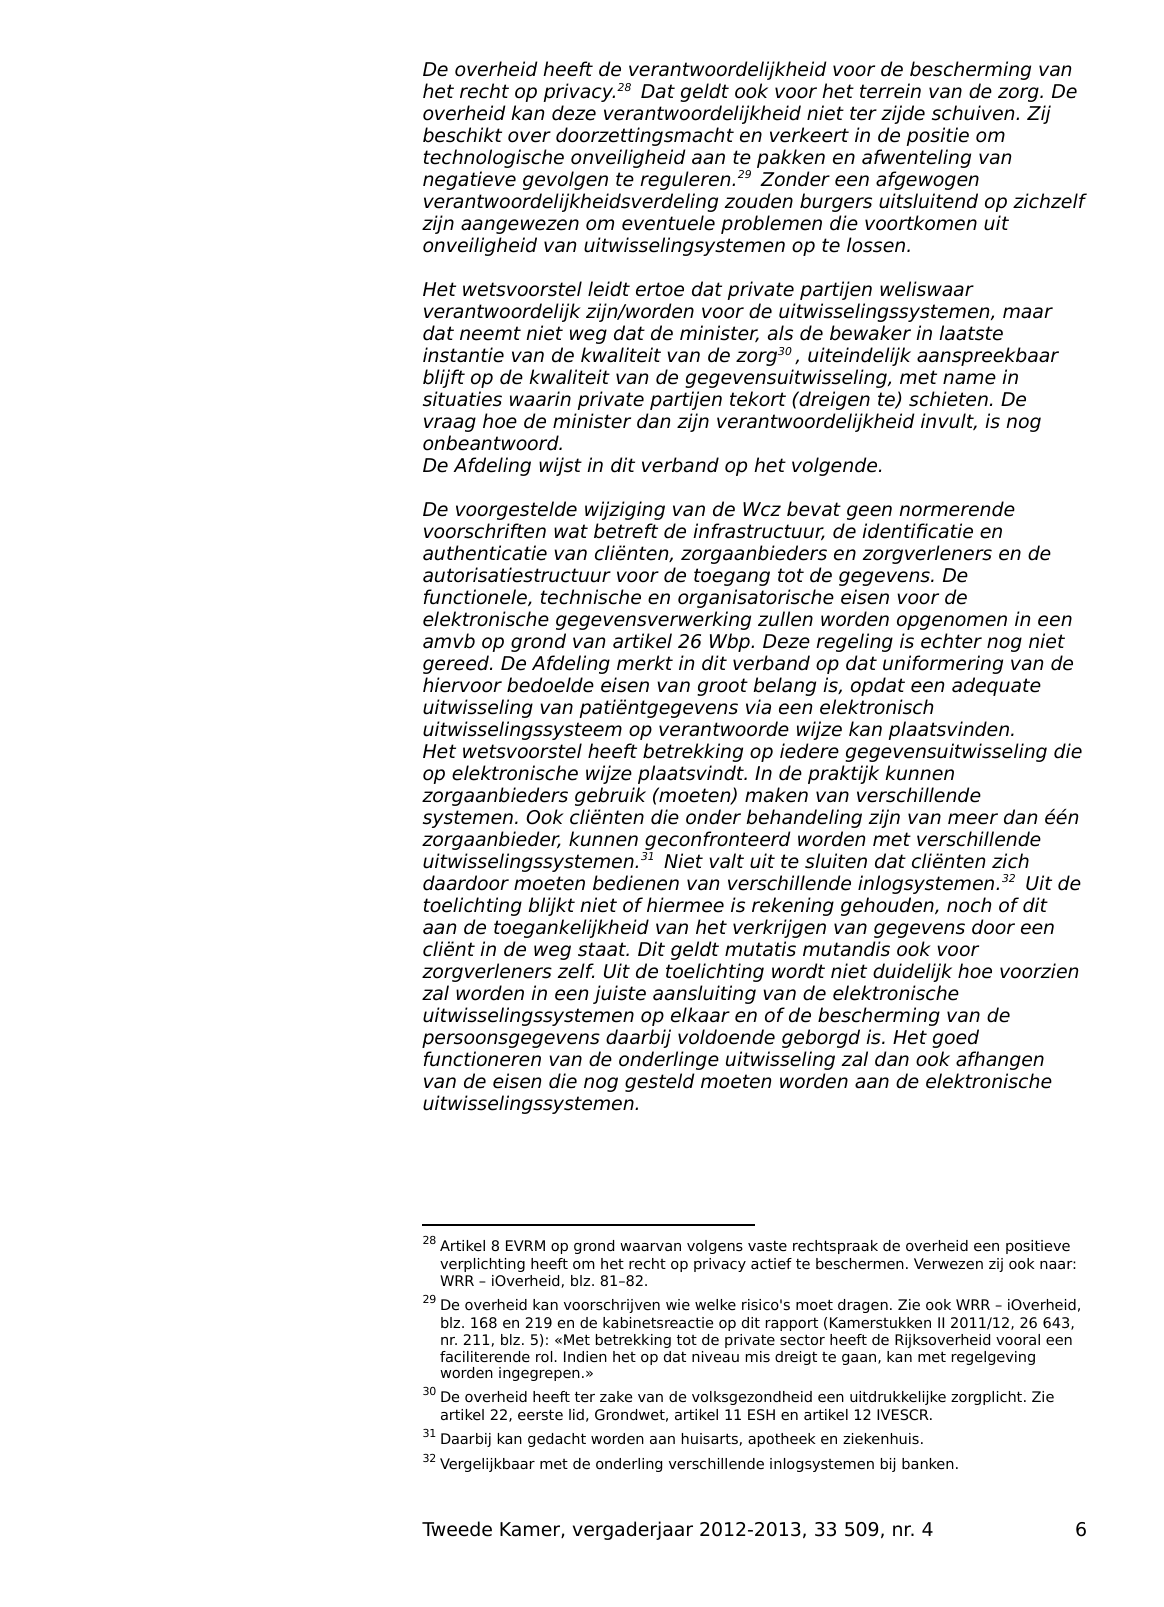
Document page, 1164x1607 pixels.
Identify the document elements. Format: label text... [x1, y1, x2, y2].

text De overheid heeft de verantwoordelijkheid voor de bescherming van het recht op privacy. Dat geldt ook voor het terrein van de zorg. De overheid kan deze verantwoordelijkheid niet ter zijde schuiven. Zij beschikt over doorzettingsmacht en verkeert in de positie om technologische onveiligheid aan te pakken en afwenteling van negatieve gevolgen te reguleren. Zonder een afgewogen verantwoordelijkheidsverdeling zouden burgers uitsluitend op zichzelf zijn aangewezen om eventuele problemen die voortkomen uit onveiligheid van uitwisselingsystemen op te lossen. [422, 59, 1087, 257]
text De Afdeling wijst in dit verband op het volgende. [422, 455, 1087, 477]
text Daarbij kan gedacht worden aan huisarts, apotheek en ziekenhuis. [422, 1427, 1087, 1449]
text Vergelijkbaar met de onderling verschillende inlogsystemen bij banken. [422, 1452, 1087, 1474]
text Artikel 8 EVRM op grond waarvan volgens vaste rechtspraak de overheid een positieve verplichting heeft om het recht op privacy actief te beschermen. Verwezen zij ook naar: WRR – iOverheid, blz. 81–82. [422, 1234, 1087, 1290]
text Het wetsvoorstel heeft betrekking op iedere gegevensuitwisseling die op elektronische wijze plaatsvindt. In de praktijk kunnen zorgaanbieders gebruik (moeten) maken van verschillende systemen. Ook cliënten die onder behandeling zijn van meer dan één zorgaanbieder, kunnen geconfronteerd worden met verschillende uitwisselingssystemen. Niet valt uit te sluiten dat cliënten zich daardoor moeten bedienen van verschillende inlogsystemen. Uit de toelichting blijkt niet of hiermee is rekening gehouden, noch of dit aan de toegankelijkheid van het verkrijgen van gegevens door een cliënt in de weg staat. Dit geldt mutatis mutandis ook voor zorgverleners zelf. Uit de toelichting wordt niet duidelijk hoe voorzien zal worden in een juiste aansluiting van de elektronische uitwisselingssystemen op elkaar en of de bescherming van de persoonsgegevens daarbij voldoende geborgd is. Het goed functioneren van de onderlinge uitwisseling zal dan ook afhangen van de eisen die nog gesteld moeten worden aan de elektronische uitwisselingssystemen. [422, 741, 1087, 1114]
text Het wetsvoorstel leidt ertoe dat private partijen weliswaar verantwoordelijk zijn/worden voor de uitwisselingssystemen, maar dat neemt niet weg dat de minister, als de bewaker in laatste instantie van de kwaliteit van de zorg, uiteindelijk aanspreekbaar blijft op de kwaliteit van de gegevensuitwisseling, met name in situaties waarin private partijen tekort (dreigen te) schieten. De vraag hoe de minister dan zijn verantwoordelijkheid invult, is nog onbeantwoord. [422, 279, 1087, 455]
text De overheid kan voorschrijven wie welke risico's moet dragen. Zie ook WRR – iOverheid, blz. 168 en 219 en de kabinetsreactie op dit rapport (Kamerstukken II 2011/12, 26 643, nr. 211, blz. 5): «Met betrekking tot de private sector heeft de Rijksoverheid vooral een faciliterende rol. Indien het op dat niveau mis dreigt te gaan, kan met regelgeving worden ingegrepen.» [422, 1293, 1087, 1382]
text De overheid heeft ter zake van de volksgezondheid een uitdrukkelijke zorgplicht. Zie artikel 22, eerste lid, Grondwet, artikel 11 ESH en artikel 12 IVESCR. [422, 1385, 1087, 1424]
text De voorgestelde wijziging van de Wcz bevat geen normerende voorschriften wat betreft de infrastructuur, de identificatie en authenticatie van cliënten, zorgaanbieders en zorgverleners en de autorisatiestructuur voor de toegang tot de gegevens. De functionele, technische en organisatorische eisen voor de elektronische gegevensverwerking zullen worden opgenomen in een amvb op grond van artikel 26 Wbp. Deze regeling is echter nog niet gereed. De Afdeling merkt in dit verband op dat uniformering van de hiervoor bedoelde eisen van groot belang is, opdat een adequate uitwisseling van patiëntgegevens via een elektronisch uitwisselingssysteem op verantwoorde wijze kan plaatsvinden. [422, 499, 1087, 741]
